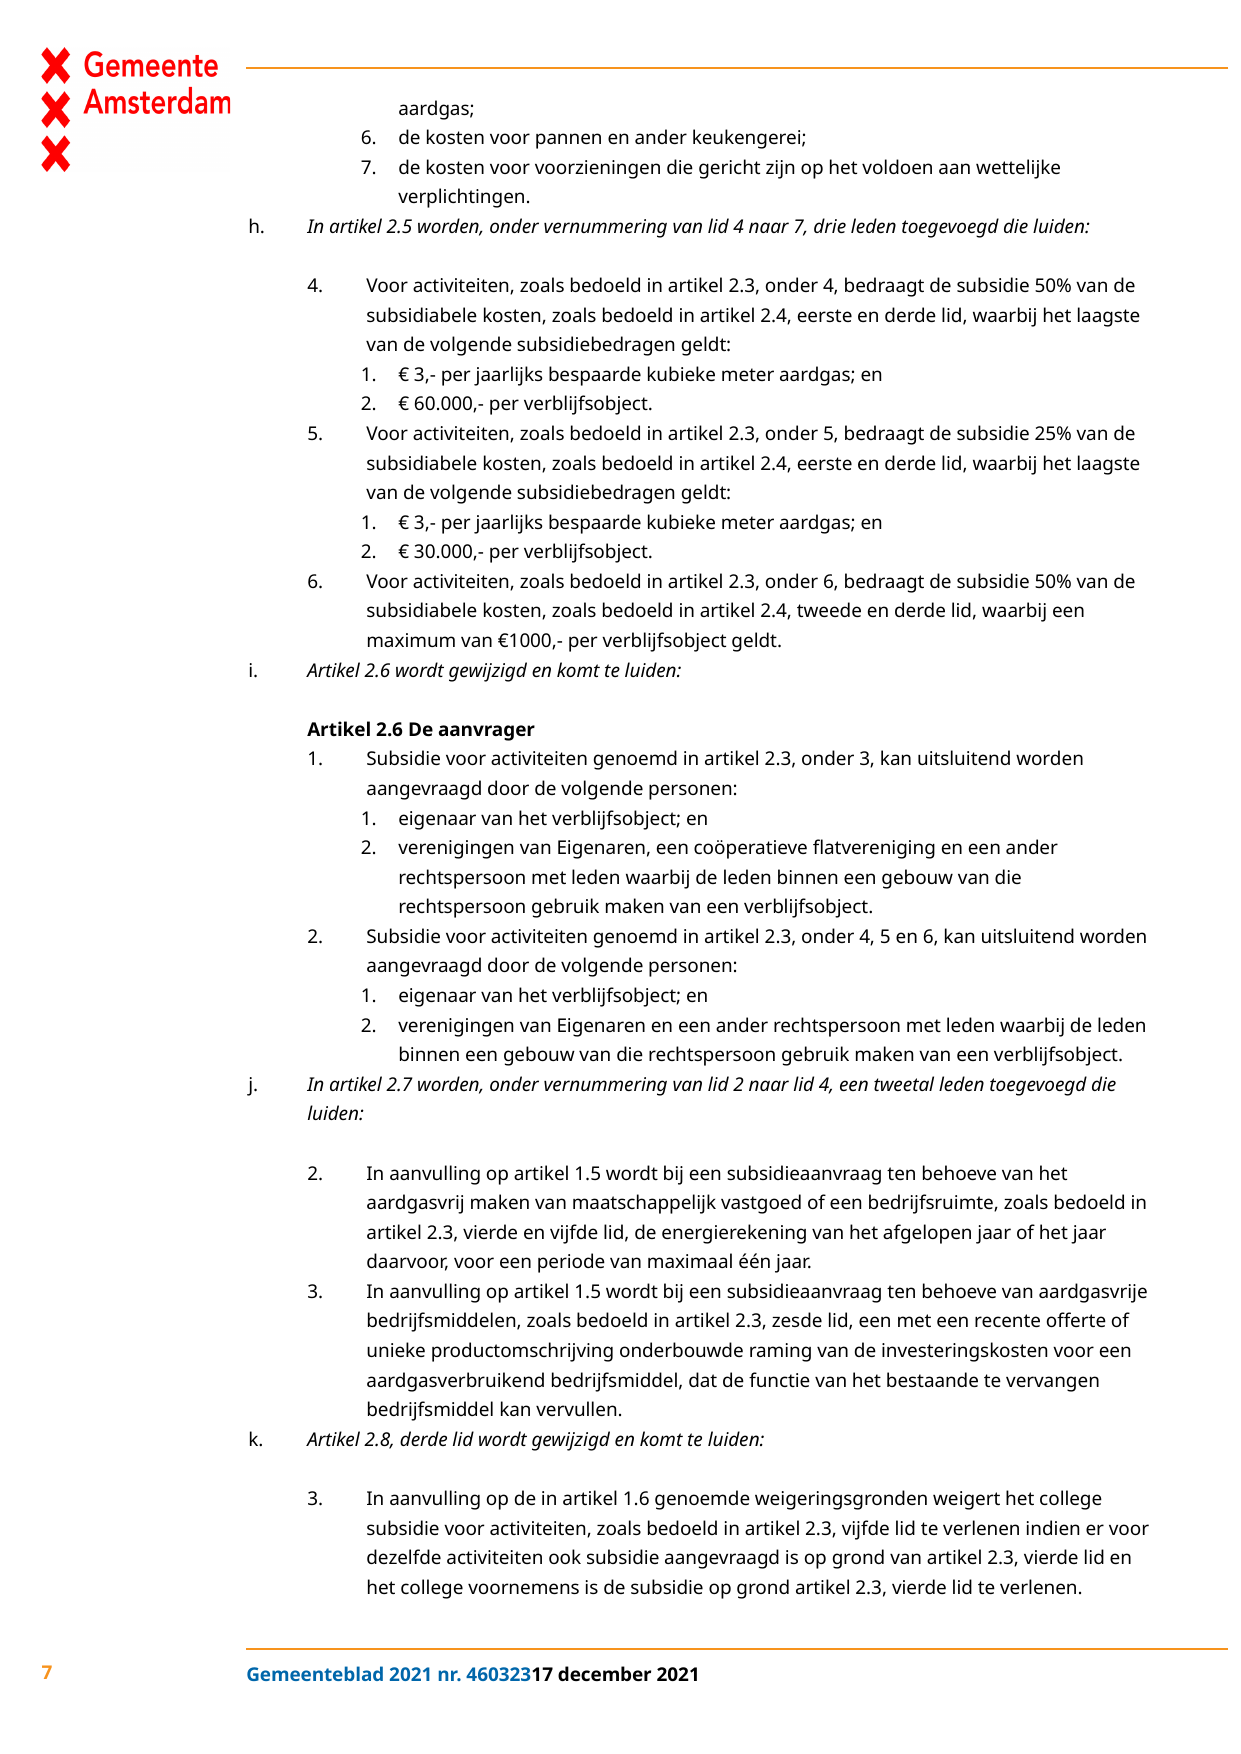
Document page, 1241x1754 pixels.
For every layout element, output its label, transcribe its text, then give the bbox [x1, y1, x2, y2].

list Subsidie voor activiteiten genoemd in artikel 2.3, onder 3, kan uitsluitend worden aangevraagd door de volgende personen: [307, 746, 1152, 801]
list In artikel 2.7 worden, onder vernummering van lid 2 naar lid 4, een tweetal leden toegevoegd die luiden: [248, 1071, 1152, 1126]
list verenigingen van Eigenaren en een ander rechtspersoon met leden waarbij de leden binnen een gebouw van die rechtspersoon gebruik maken van een verblijfsobject. [361, 1012, 1152, 1067]
list Artikel 2.6 De aanvrager [248, 716, 1152, 742]
list € 3,- per jaarlijks bespaarde kubieke meter aardgas; en [361, 509, 1152, 535]
list eigenaar van het verblijfsobject; en [361, 805, 1152, 831]
list de kosten voor pannen en ander keukengerei; [361, 124, 1152, 150]
list Voor activiteiten, zoals bedoeld in artikel 2.3, onder 5, bedraagt de subsidie 25% van de subsidiabele kosten, zoals bedoeld in artikel 2.4, eerste en derde lid, waarbij het laagste van de volgende subsidiebedragen geldt: [307, 420, 1152, 505]
list Artikel 2.8, derde lid wordt gewijzigd en komt te luiden: [248, 1426, 1152, 1452]
list Voor activiteiten, zoals bedoeld in artikel 2.3, onder 4, bedraagt de subsidie 50% van de subsidiabele kosten, zoals bedoeld in artikel 2.4, eerste en derde lid, waarbij het laagste van de volgende subsidiebedragen geldt: [307, 272, 1152, 357]
list aardgas; [361, 95, 1152, 121]
list € 60.000,- per verblijfsobject. [361, 391, 1152, 416]
list de kosten voor voorzieningen die gericht zijn op het voldoen aan wettelijke verplichtingen. [361, 154, 1152, 209]
list Artikel 2.6 wordt gewijzigd en komt te luiden: [248, 657, 1152, 683]
list € 3,- per jaarlijks bespaarde kubieke meter aardgas; en [361, 361, 1152, 387]
list In artikel 2.5 worden, onder vernummering van lid 4 naar 7, drie leden toegevoegd die luiden: [248, 213, 1152, 239]
list In aanvulling op artikel 1.5 wordt bij een subsidieaanvraag ten behoeve van het aardgasvrij maken van maatschappelijk vastgoed of een bedrijfsruimte, zoals bedoeld in artikel 2.3, vierde en vijfde lid, de energierekening van het afgelopen jaar of het jaar daarvoor, voor een periode van maximaal één jaar. [307, 1160, 1152, 1274]
list In aanvulling op de in artikel 1.6 genoemde weigeringsgronden weigert het college subsidie voor activiteiten, zoals bedoeld in artikel 2.3, vijfde lid te verlenen indien er voor dezelfde activiteiten ook subsidie aangevraagd is op grond van artikel 2.3, vierde lid en het college voornemens is de subsidie op grond artikel 2.3, vierde lid te verlenen. [307, 1485, 1152, 1600]
list In aanvulling op artikel 1.5 wordt bij een subsidieaanvraag ten behoeve van aardgasvrije bedrijfsmiddelen, zoals bedoeld in artikel 2.3, zesde lid, een met een recente offerte of unieke productomschrijving onderbouwde raming van de investeringskosten voor een aardgasverbruikend bedrijfsmiddel, dat de functie van het bestaande te vervangen bedrijfsmiddel kan vervullen. [307, 1278, 1152, 1422]
list eigenaar van het verblijfsobject; en [361, 982, 1152, 1008]
list € 30.000,- per verblijfsobject. [361, 538, 1152, 564]
list Voor activiteiten, zoals bedoeld in artikel 2.3, onder 6, bedraagt de subsidie 50% van de subsidiabele kosten, zoals bedoeld in artikel 2.4, tweede en derde lid, waarbij een maximum van €1000,- per verblijfsobject geldt. [307, 568, 1152, 653]
picture [41, 47, 231, 172]
list Subsidie voor activiteiten genoemd in artikel 2.3, onder 4, 5 en 6, kan uitsluitend worden aangevraagd door de volgende personen: [307, 923, 1152, 978]
list verenigingen van Eigenaren, een coöperatieve flatvereniging en een ander rechtspersoon met leden waarbij de leden binnen een gebouw van die rechtspersoon gebruik maken van een verblijfsobject. [361, 834, 1152, 919]
